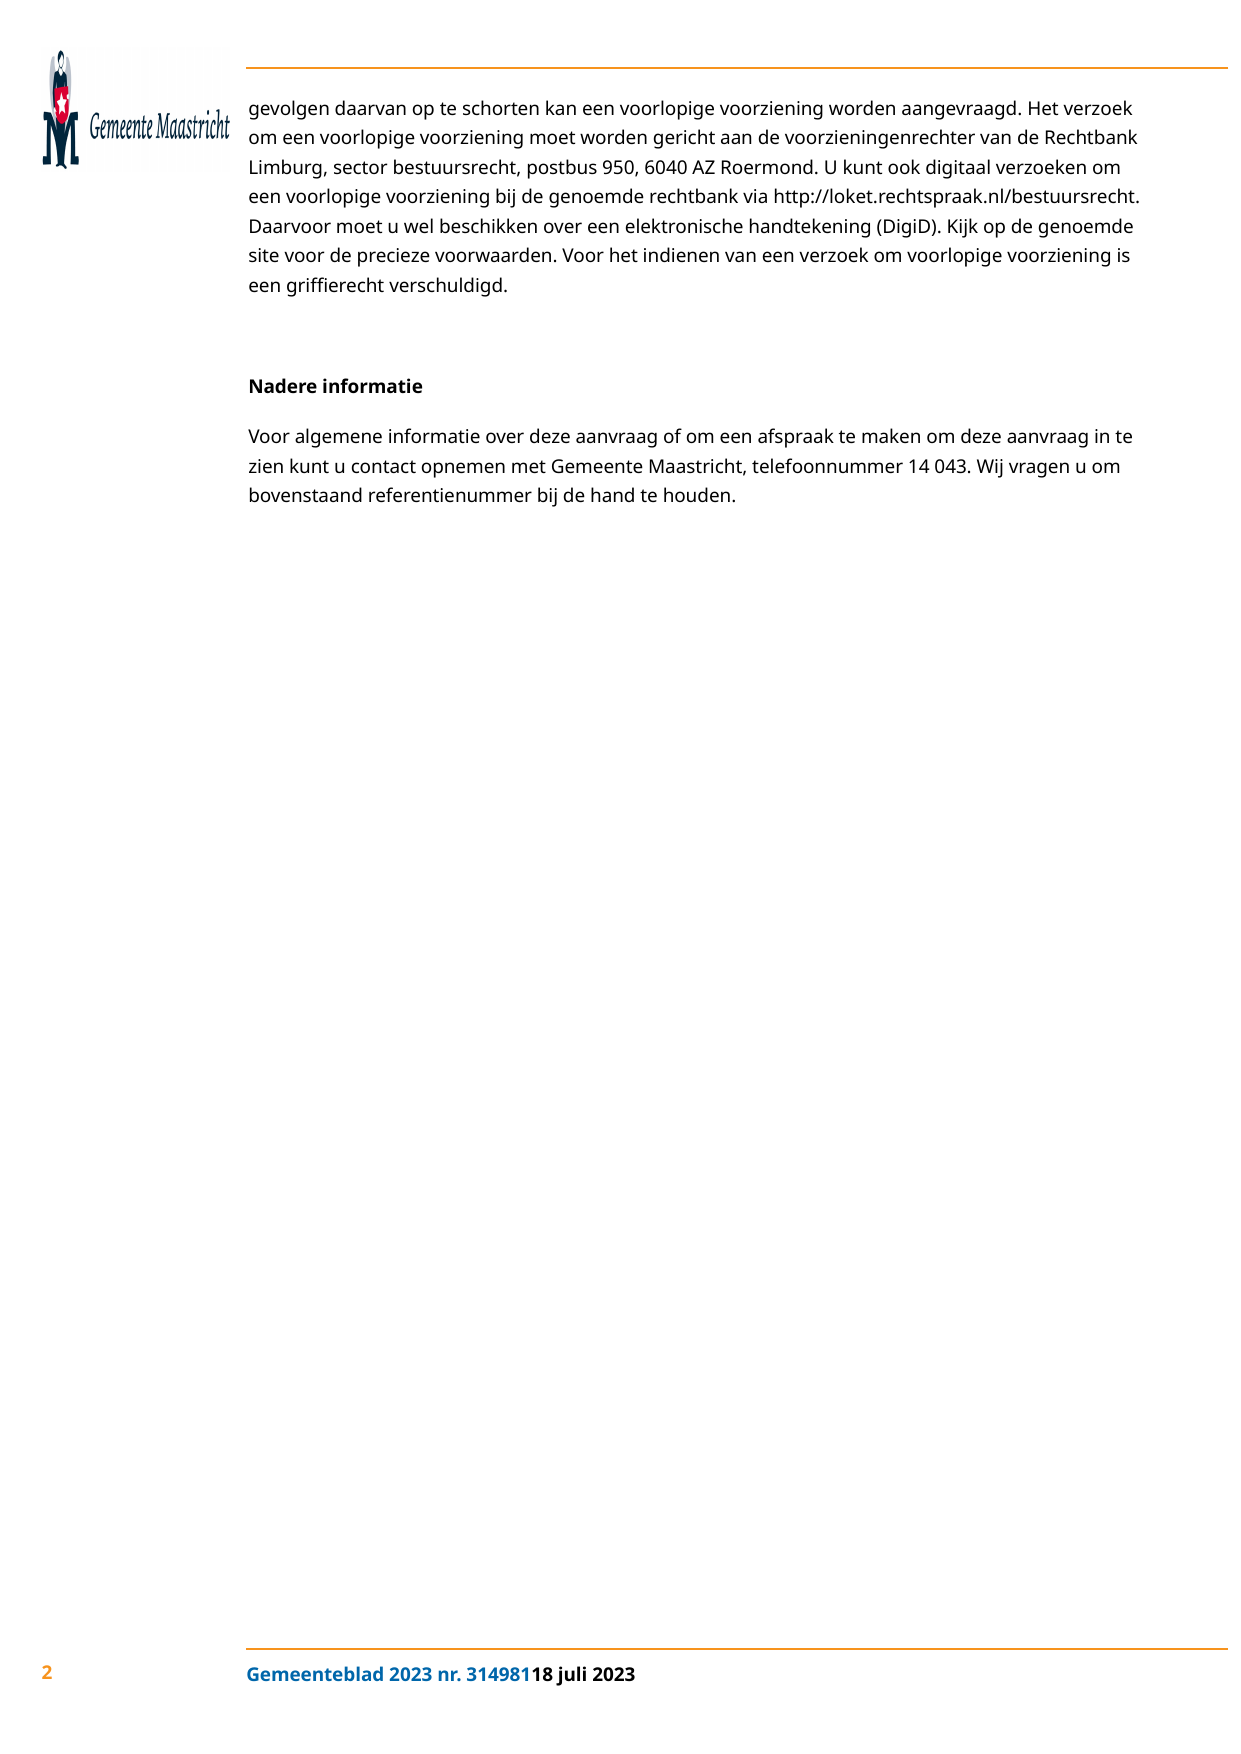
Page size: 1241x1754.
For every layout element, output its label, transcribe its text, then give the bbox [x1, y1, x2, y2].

text Nadere informatie [248, 373, 1152, 399]
text gevolgen daarvan op te schorten kan een voorlopige voorziening worden aangevraagd. Het verzoek om een voorlopige voorziening moet worden gericht aan de voorzieningenrechter van de Rechtbank Limburg, sector bestuursrecht, postbus 950, 6040 AZ Roermond. U kunt ook digitaal verzoeken om een voorlopige voorziening bij de genoemde rechtbank via http://loket.rechtspraak.nl/bestuursrecht. Daarvoor moet u wel beschikken over een elektronische handtekening (DigiD). Kijk op de genoemde site voor de precieze voorwaarden. Voor het indienen van een verzoek om voorlopige voorziening is een griffierecht verschuldigd. [248, 95, 1152, 298]
picture [41, 47, 231, 172]
text Voor algemene informatie over deze aanvraag of om een afspraak te maken om deze aanvraag in te zien kunt u contact opnemen met Gemeente Maastricht, telefoonnummer 14 043. Wij vragen u om bovenstaand referentienummer bij de hand te houden. [248, 423, 1152, 508]
